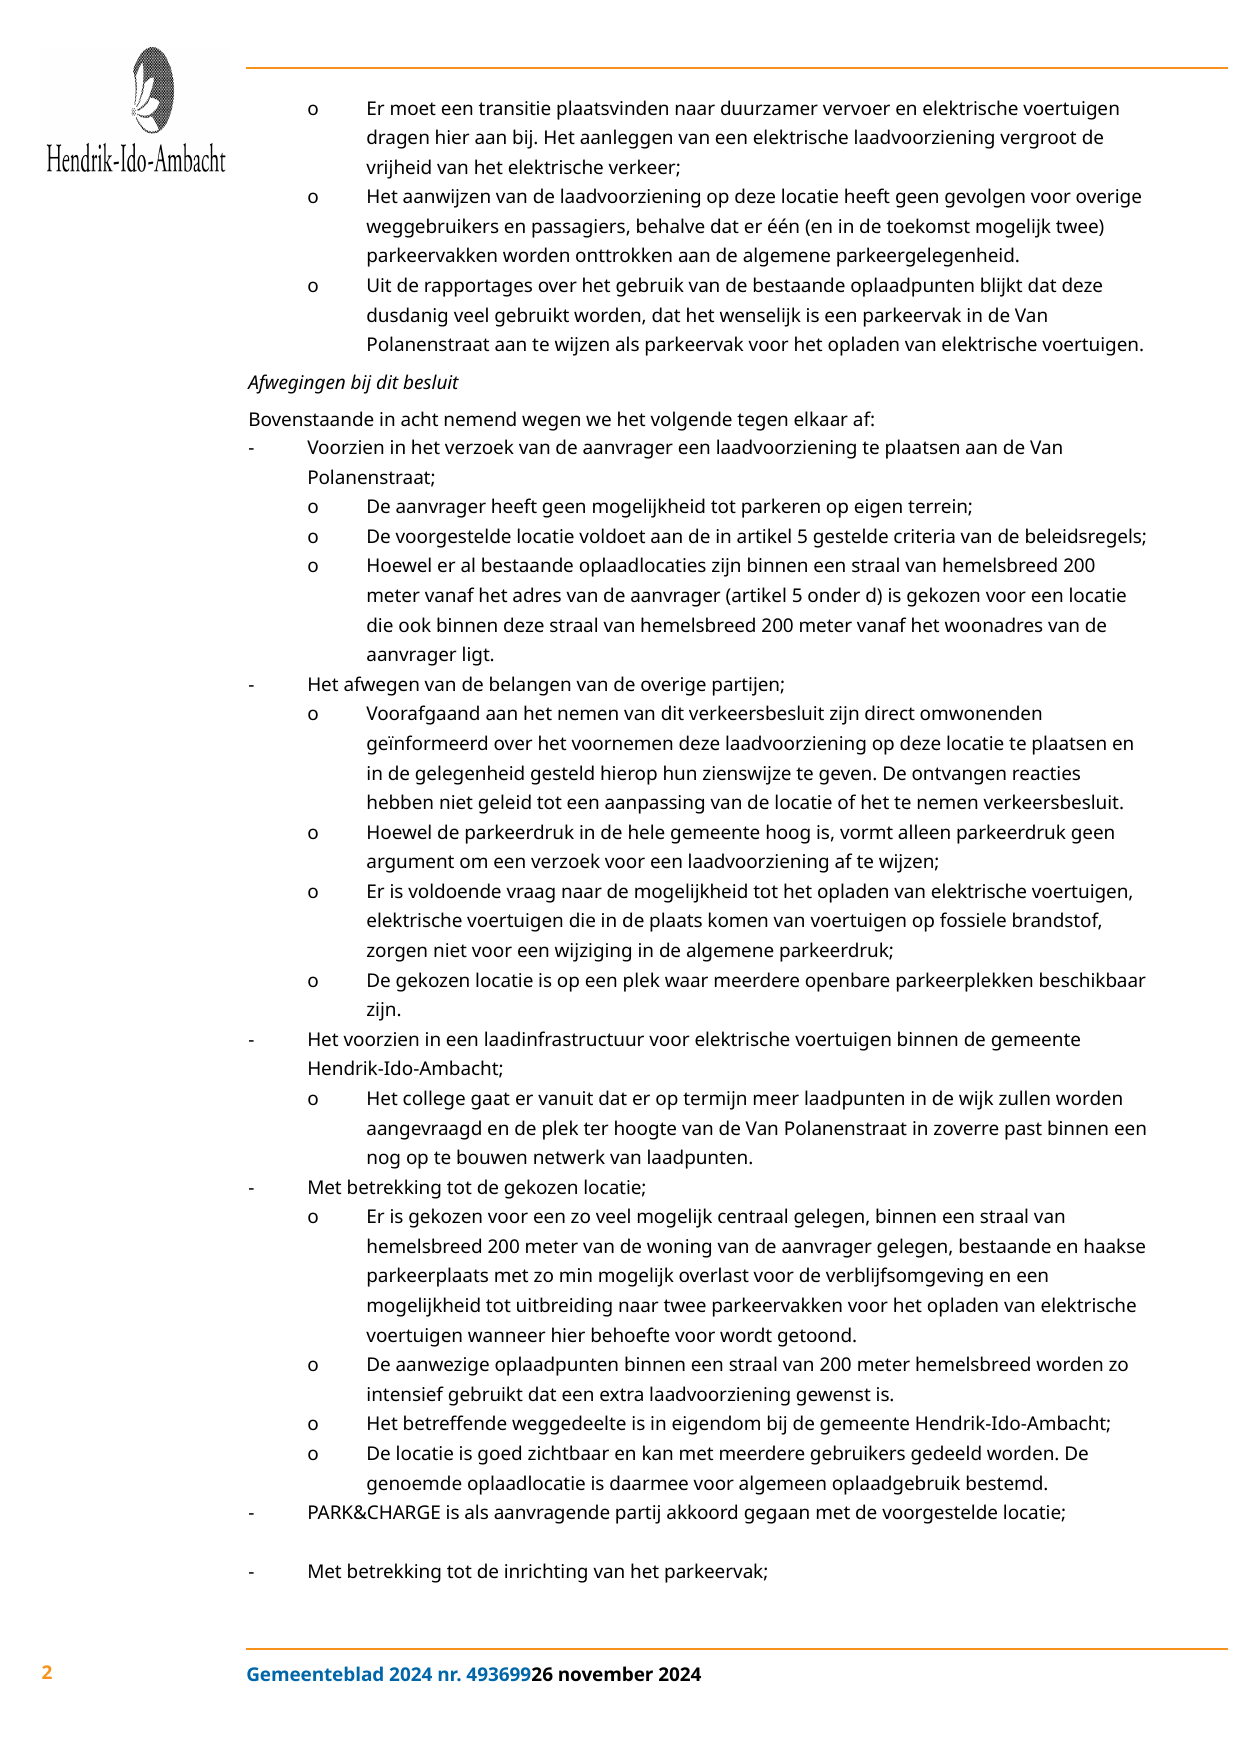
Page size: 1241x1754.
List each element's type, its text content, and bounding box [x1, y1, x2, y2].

list Er is voldoende vraag naar de mogelijkheid tot het opladen van elektrische voertuigen, elektrische voertuigen die in de plaats komen van voertuigen op fossiele brandstof, zorgen niet voor een wijziging in de algemene parkeerdruk; [307, 878, 1152, 963]
text Afwegingen bij dit besluit [248, 369, 1152, 395]
list Voorzien in het verzoek van de aanvrager een laadvoorziening te plaatsen aan de Van Polanenstraat; [248, 434, 1152, 490]
list Hoewel er al bestaande oplaadlocaties zijn binnen een straal van hemelsbreed 200 meter vanaf het adres van de aanvrager (artikel 5 onder d) is gekozen voor een locatie die ook binnen deze straal van hemelsbreed 200 meter vanaf het woonadres van de aanvrager ligt. [307, 553, 1152, 667]
list Er moet een transitie plaatsvinden naar duurzamer vervoer en elektrische voertuigen dragen hier aan bij. Het aanleggen van een elektrische laadvoorziening vergroot de vrijheid van het elektrische verkeer; [307, 95, 1152, 180]
list Er is gekozen voor een zo veel mogelijk centraal gelegen, binnen een straal van hemelsbreed 200 meter van de woning van de aanvrager gelegen, bestaande en haakse parkeerplaats met zo min mogelijk overlast voor de verblijfsomgeving en een mogelijkheid tot uitbreiding naar twee parkeervakken voor het opladen van elektrische voertuigen wanneer hier behoefte voor wordt getoond. [307, 1203, 1152, 1348]
list PARK&CHARGE is als aanvragende partij akkoord gegaan met de voorgestelde locatie; [248, 1499, 1152, 1525]
text Bovenstaande in acht nemend wegen we het volgende tegen elkaar af: [248, 406, 1152, 432]
list Hoewel de parkeerdruk in de hele gemeente hoog is, vormt alleen parkeerdruk geen argument om een verzoek voor een laadvoorziening af te wijzen; [307, 819, 1152, 874]
list De locatie is goed zichtbaar en kan met meerdere gebruikers gedeeld worden. De genoemde oplaadlocatie is daarmee voor algemeen oplaadgebruik bestemd. [307, 1440, 1152, 1496]
list Het betreffende weggedeelte is in eigendom bij de gemeente Hendrik-Ido-Ambacht; [307, 1411, 1152, 1436]
list Het voorzien in een laadinfrastructuur voor elektrische voertuigen binnen de gemeente Hendrik-Ido-Ambacht; [248, 1026, 1152, 1081]
list Met betrekking tot de gekozen locatie; [248, 1174, 1152, 1200]
list Het aanwijzen van de laadvoorziening op deze locatie heeft geen gevolgen voor overige weggebruikers en passagiers, behalve dat er één (en in de toekomst mogelijk twee) parkeervakken worden onttrokken aan de algemene parkeergelegenheid. [307, 183, 1152, 268]
list De voorgestelde locatie voldoet aan de in artikel 5 gestelde criteria van de beleidsregels; [307, 523, 1152, 549]
list De gekozen locatie is op een plek waar meerdere openbare parkeerplekken beschikbaar zijn. [307, 967, 1152, 1022]
picture [41, 47, 231, 172]
list Het college gaat er vanuit dat er op termijn meer laadpunten in de wijk zullen worden aangevraagd en de plek ter hoogte van de Van Polanenstraat in zoverre past binnen een nog op te bouwen netwerk van laadpunten. [307, 1085, 1152, 1170]
list De aanvrager heeft geen mogelijkheid tot parkeren op eigen terrein; [307, 493, 1152, 519]
list De aanwezige oplaadpunten binnen een straal van 200 meter hemelsbreed worden zo intensief gebruikt dat een extra laadvoorziening gewenst is. [307, 1351, 1152, 1407]
list Voorafgaand aan het nemen van dit verkeersbesluit zijn direct omwonenden geïnformeerd over het voornemen deze laadvoorziening op deze locatie te plaatsen en in de gelegenheid gesteld hierop hun zienswijze te geven. De ontvangen reacties hebben niet geleid tot een aanpassing van de locatie of het te nemen verkeersbesluit. [307, 701, 1152, 815]
list Uit de rapportages over het gebruik van de bestaande oplaadpunten blijkt dat deze dusdanig veel gebruikt worden, dat het wenselijk is een parkeervak in de Van Polanenstraat aan te wijzen als parkeervak voor het opladen van elektrische voertuigen. [307, 272, 1152, 357]
list Met betrekking tot de inrichting van het parkeervak; [248, 1558, 1152, 1584]
list Het afwegen van de belangen van de overige partijen; [248, 671, 1152, 697]
